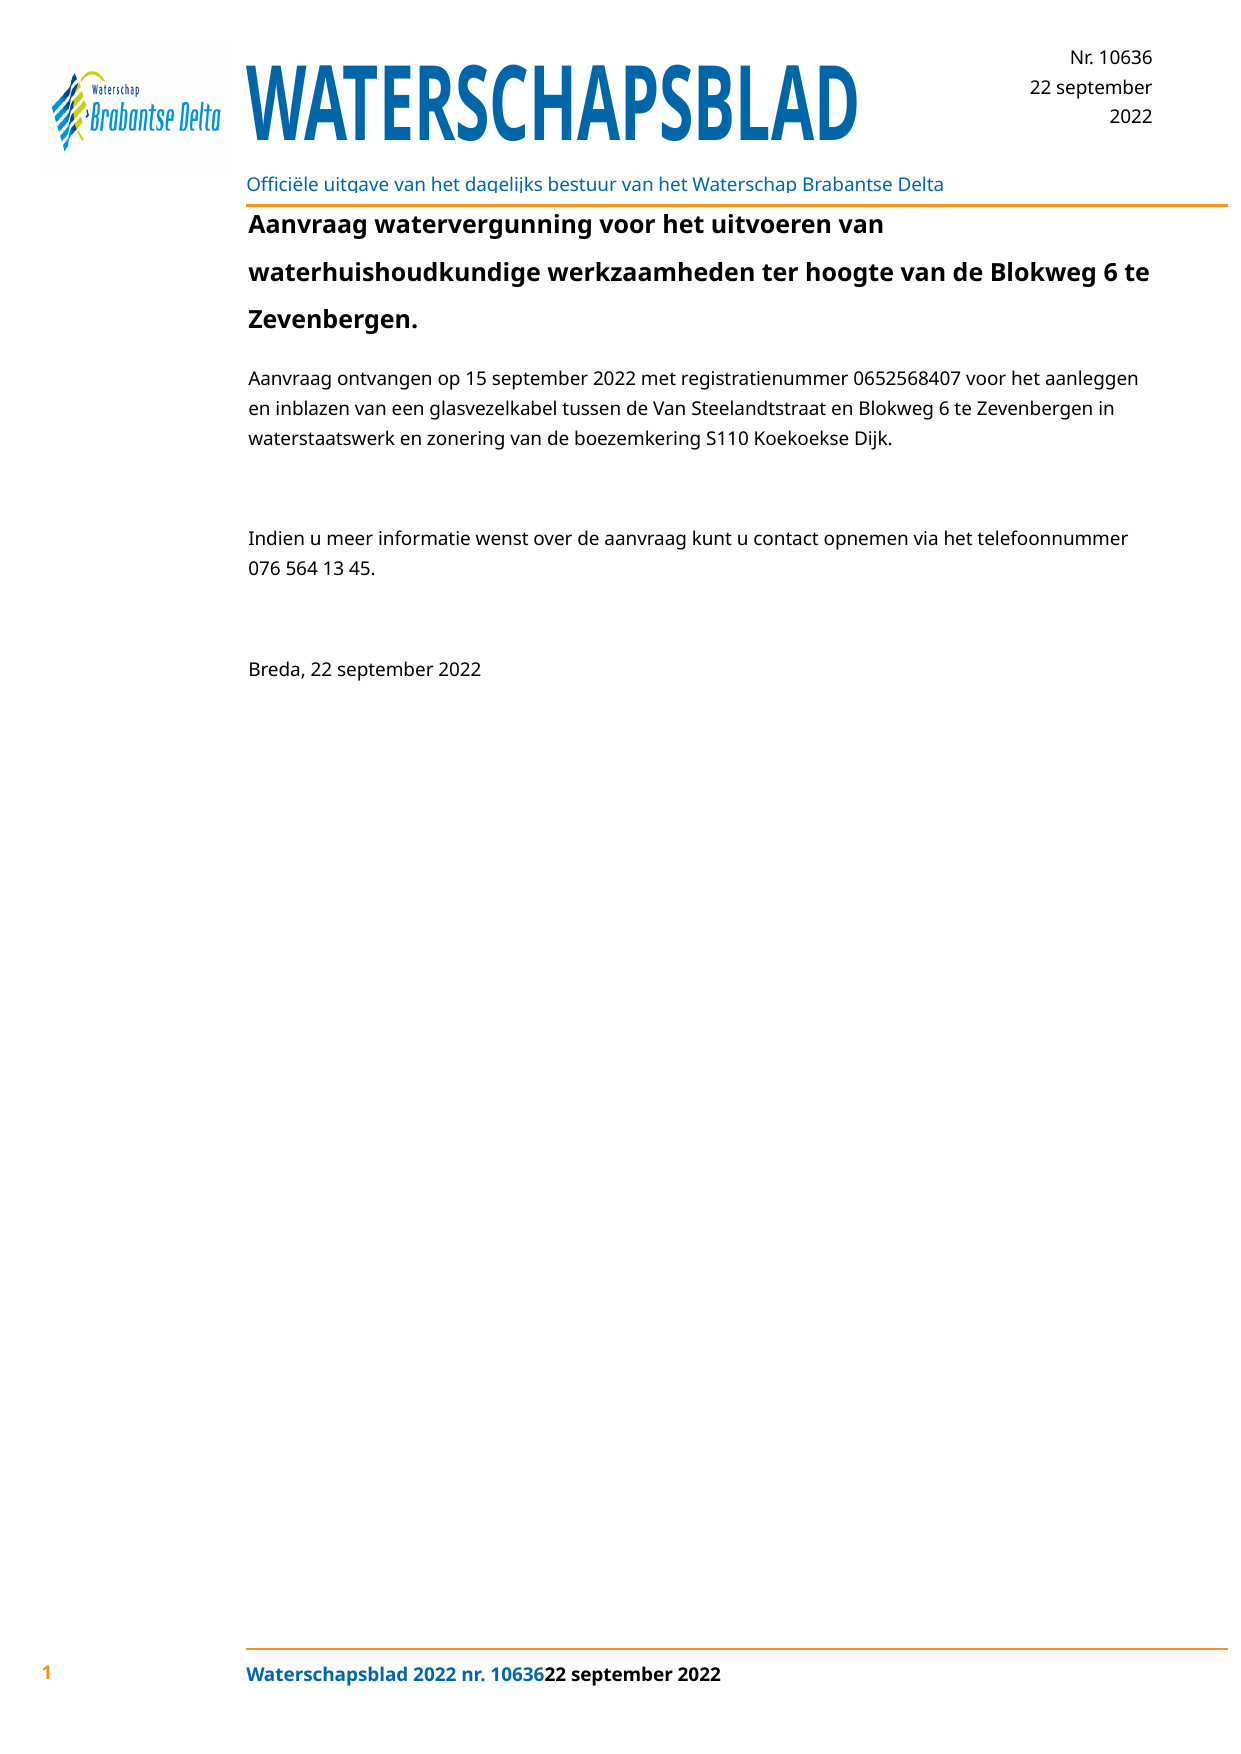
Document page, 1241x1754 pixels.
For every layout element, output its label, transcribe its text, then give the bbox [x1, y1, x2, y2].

text Aanvraag ontvangen op 15 september 2022 met registratienummer 0652568407 voor het aanleggen en inblazen van een glasvezelkabel tussen de Van Steelandtstraat en Blokweg 6 te Zevenbergen in waterstaatswerk en zonering van de boezemkering S110 Koekoekse Dijk. [248, 366, 1152, 450]
text Breda, 22 september 2022 [248, 656, 1152, 682]
picture [41, 47, 231, 172]
text Indien u meer informatie wenst over de aanvraag kunt u contact opnemen via het telefoonnummer 076 564 13 45. [248, 526, 1152, 581]
text Aanvraag watervergunning voor het uitvoeren van waterhuishoudkundige werkzaamheden ter hoogte van de Blokweg 6 te Zevenbergen. [248, 207, 1152, 336]
